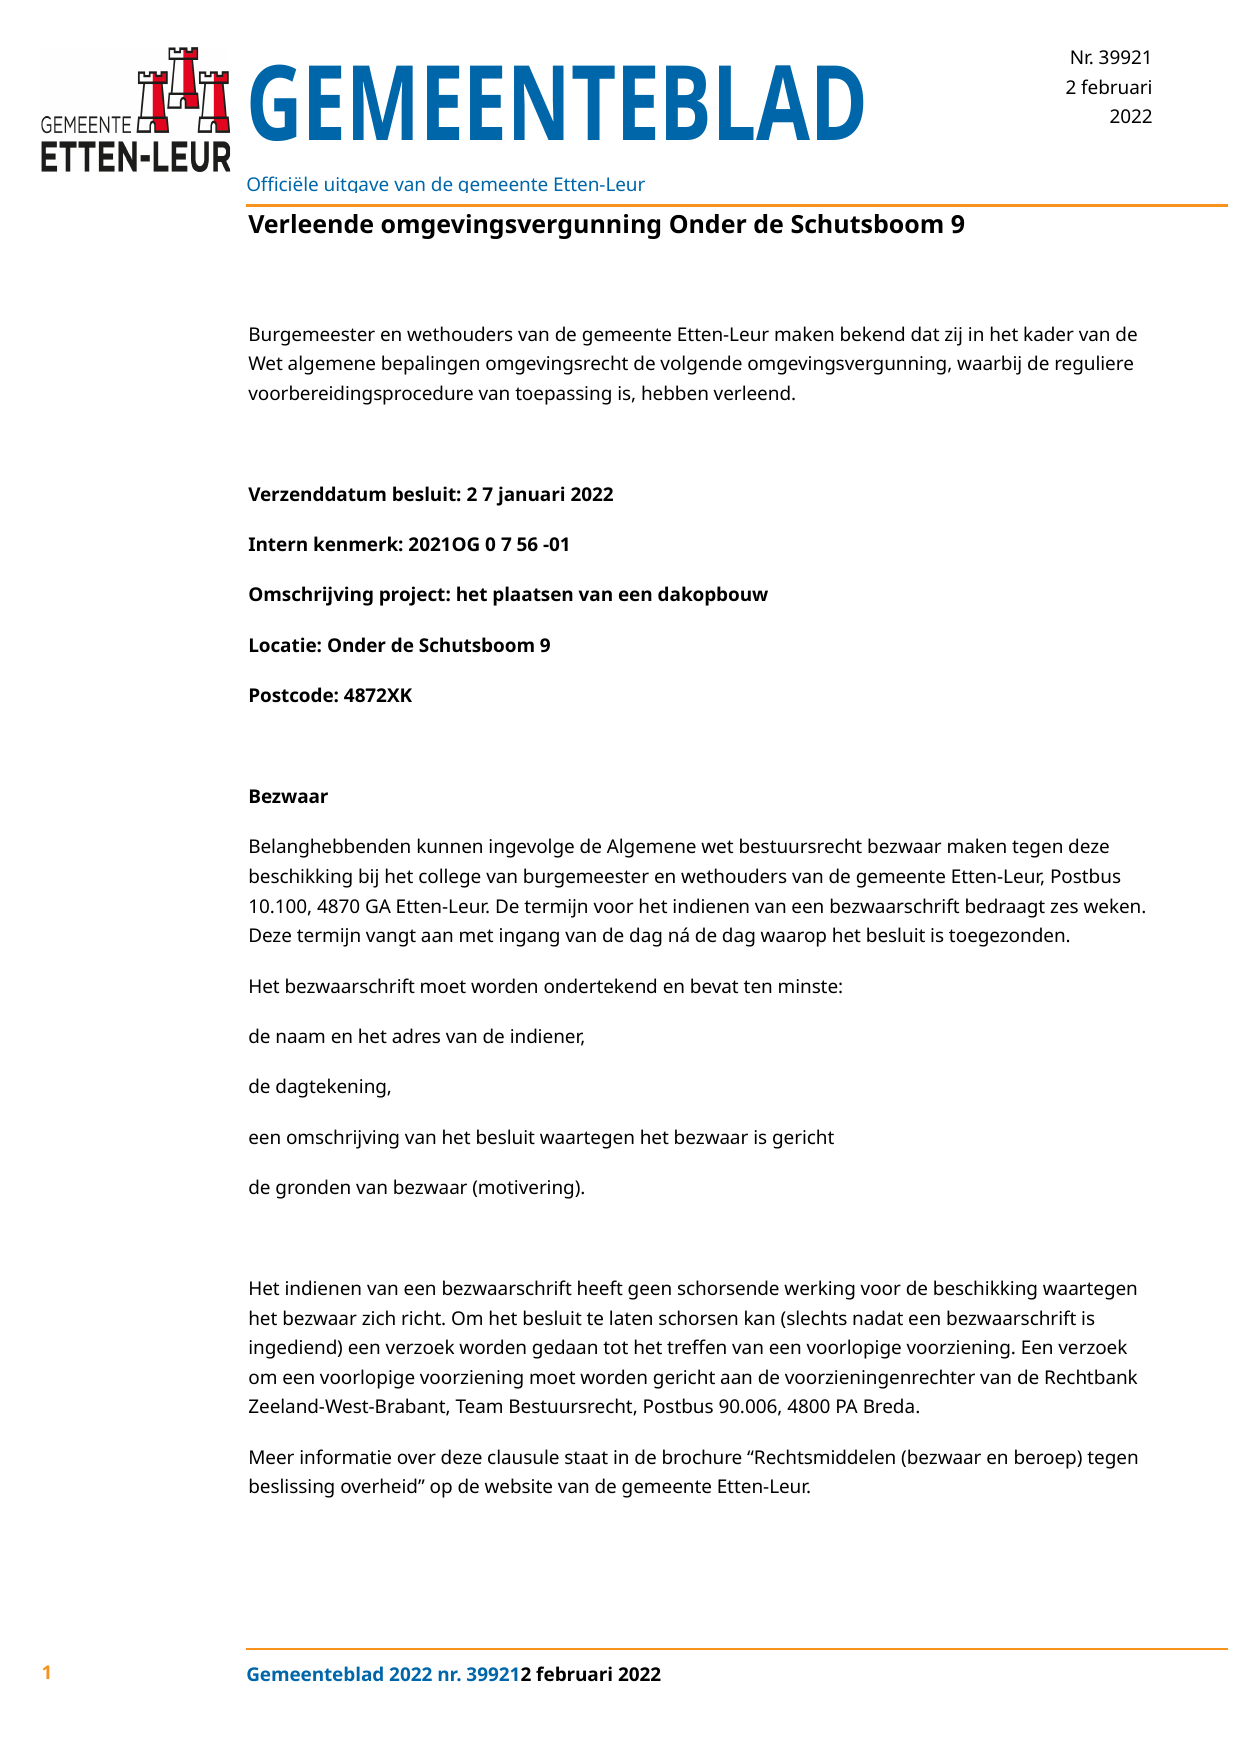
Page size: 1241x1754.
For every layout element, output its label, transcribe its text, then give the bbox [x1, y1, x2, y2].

text Verleende omgevingsvergunning Onder de Schutsboom 9 [248, 207, 1152, 241]
text Het bezwaarschrift moet worden ondertekend en bevat ten minste: [248, 973, 1152, 998]
text de naam en het adres van de indiener, [248, 1023, 1152, 1049]
text Locatie: Onder de Schutsboom 9 [248, 632, 1152, 658]
text Verzenddatum besluit: 2 7 januari 2022 [248, 481, 1152, 506]
text Belanghebbenden kunnen ingevolge de Algemene wet bestuursrecht bezwaar maken tegen deze beschikking bij het college van burgemeester en wethouders van de gemeente Etten-Leur, Postbus 10.100, 4870 GA Etten-Leur. De termijn voor het indienen van een bezwaarschrift bedraagt zes weken. Deze termijn vangt aan met ingang van de dag ná de dag waarop het besluit is toegezonden. [248, 834, 1152, 948]
text een omschrijving van het besluit waartegen het bezwaar is gericht [248, 1124, 1152, 1150]
picture [41, 47, 231, 172]
text Intern kenmerk: 2021OG 0 7 56 -01 [248, 531, 1152, 557]
text Meer informatie over deze clausule staat in de brochure “Rechtsmiddelen (bezwaar en beroep) tegen beslissing overheid” op de website van de gemeente Etten-Leur. [248, 1444, 1152, 1499]
text Omschrijving project: het plaatsen van een dakopbouw [248, 582, 1152, 607]
text Postcode: 4872XK [248, 682, 1152, 708]
text de gronden van bezwaar (motivering). [248, 1174, 1152, 1200]
text Bezwaar [248, 783, 1152, 809]
text Burgemeester en wethouders van de gemeente Etten-Leur maken bekend dat zij in het kader van de Wet algemene bepalingen omgevingsrecht de volgende omgevingsvergunning, waarbij de reguliere voorbereidingsprocedure van toepassing is, hebben verleend. [248, 321, 1152, 406]
text de dagtekening, [248, 1074, 1152, 1099]
text Het indienen van een bezwaarschrift heeft geen schorsende werking voor de beschikking waartegen het bezwaar zich richt. Om het besluit te laten schorsen kan (slechts nadat een bezwaarschrift is ingediend) een verzoek worden gedaan tot het treffen van een voorlopige voorziening. Een verzoek om een voorlopige voorziening moet worden gericht aan de voorzieningenrechter van de Rechtbank Zeeland-West-Brabant, Team Bestuursrecht, Postbus 90.006, 4800 PA Breda. [248, 1275, 1152, 1419]
